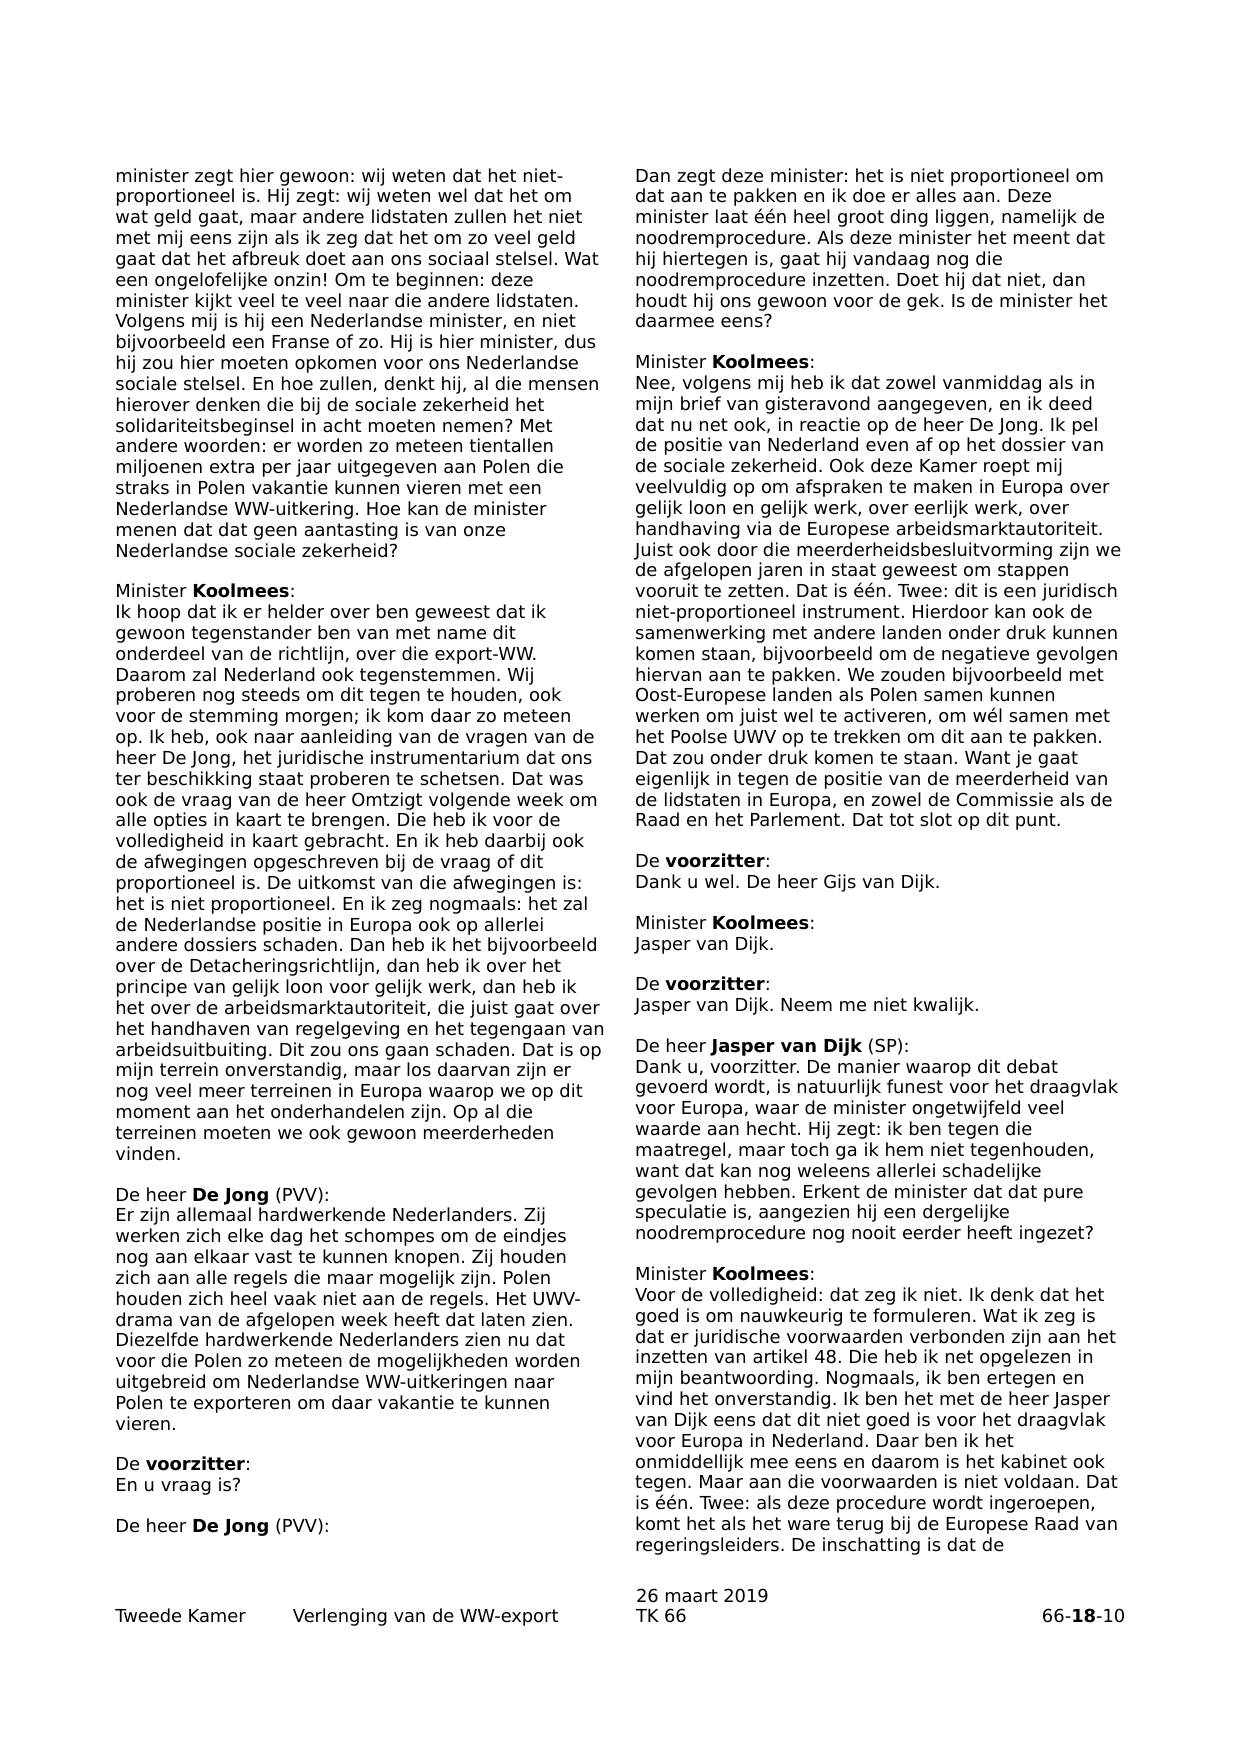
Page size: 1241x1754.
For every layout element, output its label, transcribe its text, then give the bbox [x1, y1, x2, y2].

text Er zijn allemaal hardwerkende Nederlanders. Zij werken zich elke dag het schompes om de eindjes nog aan elkaar vast te kunnen knopen. Zij houden zich aan alle regels die maar mogelijk zijn. Polen houden zich heel vaak niet aan de regels. Het UWV-drama van de afgelopen week heeft dat laten zien. Diezelfde hardwerkende Nederlanders zien nu dat voor die Polen zo meteen de mogelijkheden worden uitgebreid om Nederlandse WW-uitkeringen naar Polen te exporteren om daar vakantie te kunnen vieren. [115, 1205, 605, 1434]
text Voor de volledigheid: dat zeg ik niet. Ik denk dat het goed is om nauwkeurig te formuleren. Wat ik zeg is dat er juridische voorwaarden verbonden zijn aan het inzetten van artikel 48. Die heb ik net opgelezen in mijn beantwoording. Nogmaals, ik ben ertegen en vind het onverstandig. Ik ben het met de heer Jasper van Dijk eens dat dit niet goed is voor het draagvlak voor Europa in Nederland. Daar ben ik het onmiddellijk mee eens en daarom is het kabinet ook tegen. Maar aan die voorwaarden is niet voldaan. Dat is één. Twee: als deze procedure wordt ingeroepen, komt het als het ware terug bij de Europese Raad van regeringsleiders. De inschatting is dat de [635, 1285, 1125, 1556]
text Dank u wel. De heer Gijs van Dijk. [635, 872, 1125, 893]
text Jasper van Dijk. Neem me niet kwalijk. [635, 995, 1125, 1016]
text Minister Koolmees: [635, 352, 1125, 373]
text minister zegt hier gewoon: wij weten dat het niet-proportioneel is. Hij zegt: wij weten wel dat het om wat geld gaat, maar andere lidstaten zullen het niet met mij eens zijn als ik zeg dat het om zo veel geld gaat dat het afbreuk doet aan ons sociaal stelsel. Wat een ongelofelijke onzin! Om te beginnen: deze minister kijkt veel te veel naar die andere lidstaten. Volgens mij is hij een Nederlandse minister, en niet bijvoorbeeld een Franse of zo. Hij is hier minister, dus hij zou hier moeten opkomen voor ons Nederlandse sociale stelsel. En hoe zullen, denkt hij, al die mensen hierover denken die bij de sociale zekerheid het solidariteitsbeginsel in acht moeten nemen? Met andere woorden: er worden zo meteen tientallen miljoenen extra per jaar uitgegeven aan Polen die straks in Polen vakantie kunnen vieren met een Nederlandse WW-uitkering. Hoe kan de minister menen dat dat geen aantasting is van onze Nederlandse sociale zekerheid? [115, 165, 605, 561]
text De voorzitter: [635, 851, 1125, 872]
text Nee, volgens mij heb ik dat zowel vanmiddag als in mijn brief van gisteravond aangegeven, en ik deed dat nu net ook, in reactie op de heer De Jong. Ik pel de positie van Nederland even af op het dossier van de sociale zekerheid. Ook deze Kamer roept mij veelvuldig op om afspraken te maken in Europa over gelijk loon en gelijk werk, over eerlijk werk, over handhaving via de Europese arbeidsmarktautoriteit. Juist ook door die meerderheidsbesluitvorming zijn we de afgelopen jaren in staat geweest om stappen vooruit te zetten. Dat is één. Twee: dit is een juridisch niet-proportioneel instrument. Hierdoor kan ook de samenwerking met andere landen onder druk kunnen komen staan, bijvoorbeeld om de negatieve gevolgen hiervan aan te pakken. We zouden bijvoorbeeld met Oost-Europese landen als Polen samen kunnen werken om juist wel te activeren, om wél samen met het Poolse UWV op te trekken om dit aan te pakken. Dat zou onder druk komen te staan. Want je gaat eigenlijk in tegen de positie van de meerderheid van de lidstaten in Europa, en zowel de Commissie als de Raad en het Parlement. Dat tot slot op dit punt. [635, 373, 1125, 831]
text De heer Jasper van Dijk (SP): [635, 1036, 1125, 1056]
text Dank u, voorzitter. De manier waarop dit debat gevoerd wordt, is natuurlijk funest voor het draagvlak voor Europa, waar de minister ongetwijfeld veel waarde aan hecht. Hij zegt: ik ben tegen die maatregel, maar toch ga ik hem niet tegenhouden, want dat kan nog weleens allerlei schadelijke gevolgen hebben. Erkent de minister dat dat pure speculatie is, aangezien hij een dergelijke noodremprocedure nog nooit eerder heeft ingezet? [635, 1056, 1125, 1244]
text De heer De Jong (PVV): [115, 1184, 605, 1205]
text Minister Koolmees: [115, 581, 605, 602]
text De voorzitter: [635, 974, 1125, 995]
text Minister Koolmees: [635, 913, 1125, 933]
text Ik hoop dat ik er helder over ben geweest dat ik gewoon tegenstander ben van met name dit onderdeel van de richtlijn, over die export-WW. Daarom zal Nederland ook tegenstemmen. Wij proberen nog steeds om dit tegen te houden, ook voor de stemming morgen; ik kom daar zo meteen op. Ik heb, ook naar aanleiding van de vragen van de heer De Jong, het juridische instrumentarium dat ons ter beschikking staat proberen te schetsen. Dat was ook de vraag van de heer Omtzigt volgende week om alle opties in kaart te brengen. Die heb ik voor de volledigheid in kaart gebracht. En ik heb daarbij ook de afwegingen opgeschreven bij de vraag of dit proportioneel is. De uitkomst van die afwegingen is: het is niet proportioneel. En ik zeg nogmaals: het zal de Nederlandse positie in Europa ook op allerlei andere dossiers schaden. Dan heb ik het bijvoorbeeld over de Detacheringsrichtlijn, dan heb ik over het principe van gelijk loon voor gelijk werk, dan heb ik het over de arbeidsmarktautoriteit, die juist gaat over het handhaven van regelgeving en het tegengaan van arbeidsuitbuiting. Dit zou ons gaan schaden. Dat is op mijn terrein onverstandig, maar los daarvan zijn er nog veel meer terreinen in Europa waarop we op dit moment aan het onderhandelen zijn. Op al die terreinen moeten we ook gewoon meerderheden vinden. [115, 602, 605, 1164]
text Dan zegt deze minister: het is niet proportioneel om dat aan te pakken en ik doe er alles aan. Deze minister laat één heel groot ding liggen, namelijk de noodremprocedure. Als deze minister het meent dat hij hiertegen is, gaat hij vandaag nog die noodremprocedure inzetten. Doet hij dat niet, dan houdt hij ons gewoon voor de gek. Is de minister het daarmee eens? [635, 165, 1125, 332]
text De voorzitter: [115, 1454, 605, 1475]
text Jasper van Dijk. [635, 933, 1125, 954]
text De heer De Jong (PVV): [115, 1516, 605, 1537]
text En u vraag is? [115, 1475, 605, 1496]
text Minister Koolmees: [635, 1264, 1125, 1285]
